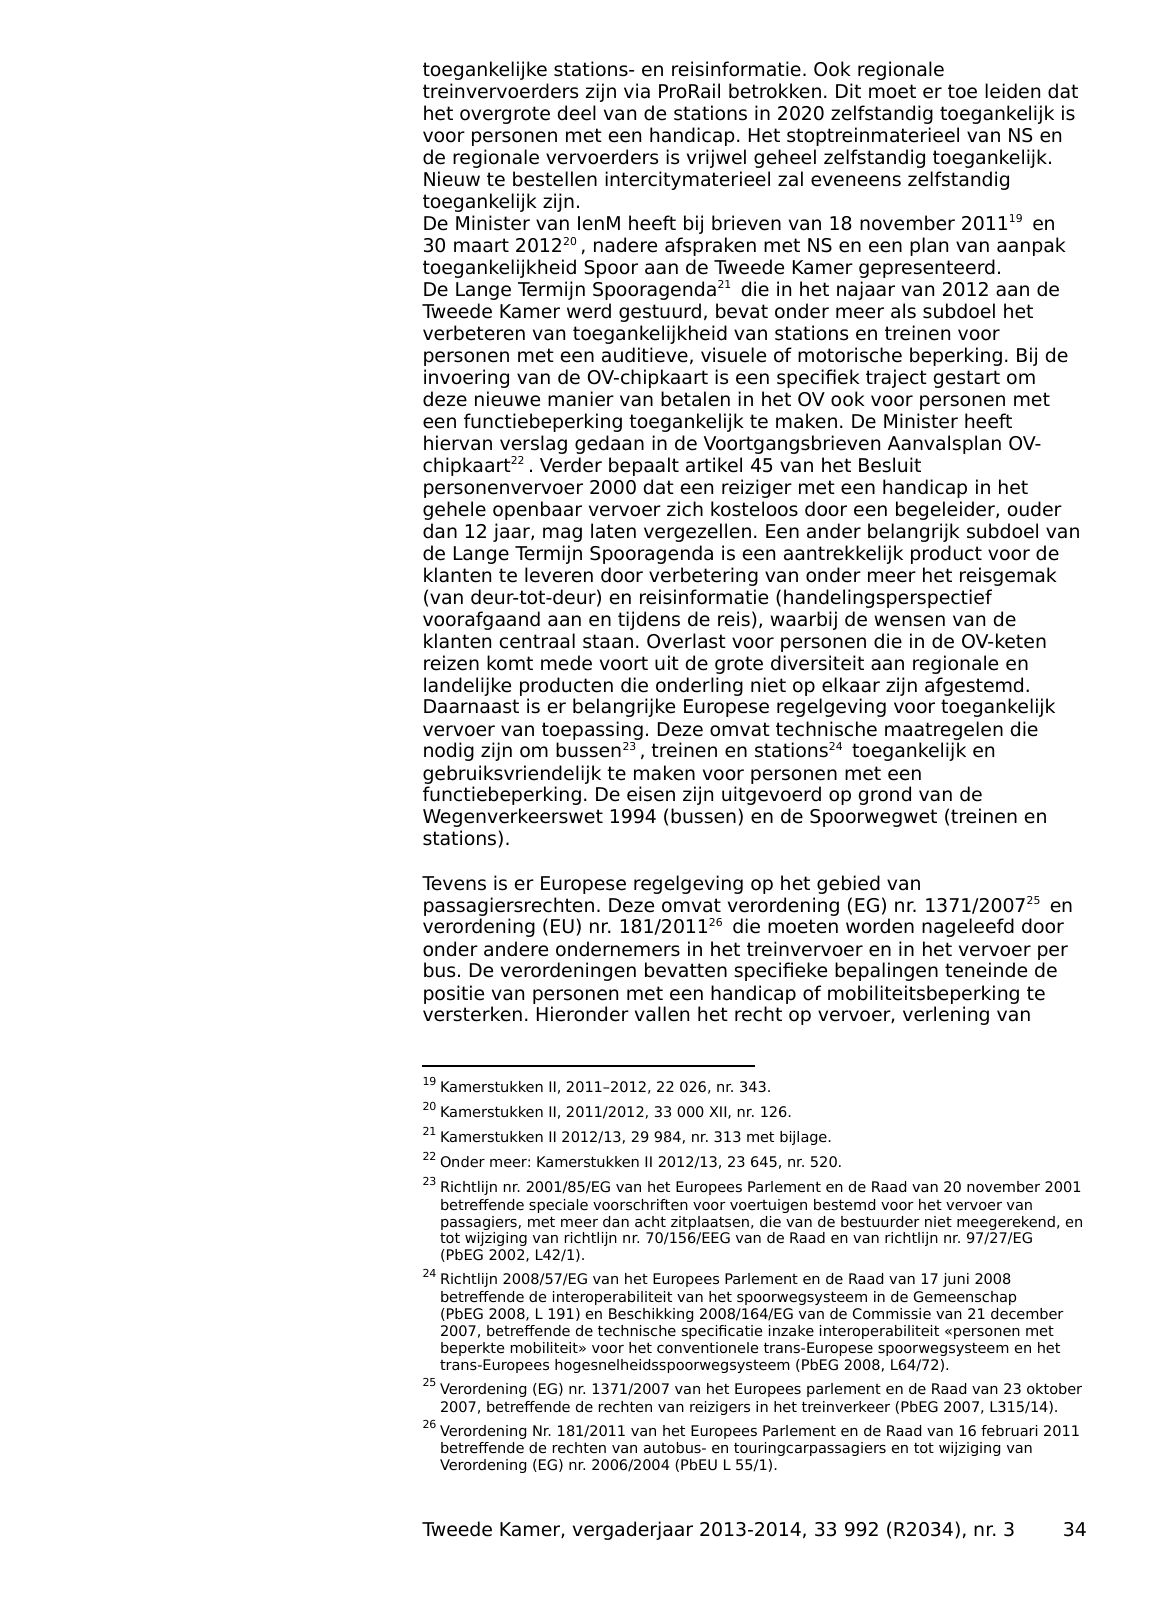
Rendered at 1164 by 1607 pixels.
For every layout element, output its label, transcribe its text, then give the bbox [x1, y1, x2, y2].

text Tevens is er Europese regelgeving op het gebied van passagiersrechten. Deze omvat verordening (EG) nr. 1371/2007 en verordening (EU) nr. 181/2011 die moeten worden nageleefd door onder andere ondernemers in het treinvervoer en in het vervoer per bus. De verordeningen bevatten specifieke bepalingen teneinde de positie van personen met een handicap of mobiliteitsbeperking te versterken. Hieronder vallen het recht op vervoer, verlening van [422, 872, 1087, 1026]
text Richtlijn 2008/57/EG van het Europees Parlement en de Raad van 17 juni 2008 betreffende de interoperabiliteit van het spoorwegsysteem in de Gemeenschap (PbEG 2008, L 191) en Beschikking 2008/164/EG van de Commissie van 21 december 2007, betreffende de technische specificatie inzake interoperabiliteit «personen met beperkte mobiliteit» voor het conventionele trans-Europese spoorwegsysteem en het trans-Europees hogesnelheidsspoorwegsysteem (PbEG 2008, L64/72). [422, 1267, 1087, 1374]
text Verordening Nr. 181/2011 van het Europees Parlement en de Raad van 16 februari 2011 betreffende de rechten van autobus- en touringcarpassagiers en tot wijziging van Verordening (EG) nr. 2006/2004 (PbEU L 55/1). [422, 1418, 1087, 1474]
text Richtlijn nr. 2001/85/EG van het Europees Parlement en de Raad van 20 november 2001 betreffende speciale voorschriften voor voertuigen bestemd voor het vervoer van passagiers, met meer dan acht zitplaatsen, die van de bestuurder niet meegerekend, en tot wijziging van richtlijn nr. 70/156/EEG van de Raad en van richtlijn nr. 97/27/EG (PbEG 2002, L42/1). [422, 1175, 1087, 1264]
text toegankelijke stations- en reisinformatie. Ook regionale treinvervoerders zijn via ProRail betrokken. Dit moet er toe leiden dat het overgrote deel van de stations in 2020 zelfstandig toegankelijk is voor personen met een handicap. Het stoptreinmaterieel van NS en de regionale vervoerders is vrijwel geheel zelfstandig toegankelijk. Nieuw te bestellen intercitymaterieel zal eveneens zelfstandig toegankelijk zijn. [422, 59, 1087, 213]
text Kamerstukken II 2012/13, 29 984, nr. 313 met bijlage. [422, 1125, 1087, 1147]
text De Minister van IenM heeft bij brieven van 18 november 2011 en 30 maart 2012, nadere afspraken met NS en een plan van aanpak toegankelijkheid Spoor aan de Tweede Kamer gepresenteerd. [422, 213, 1087, 279]
text Kamerstukken II, 2011/2012, 33 000 XII, nr. 126. [422, 1100, 1087, 1122]
text De Lange Termijn Spooragenda die in het najaar van 2012 aan de Tweede Kamer werd gestuurd, bevat onder meer als subdoel het verbeteren van toegankelijkheid van stations en treinen voor personen met een auditieve, visuele of motorische beperking. Bij de invoering van de OV-chipkaart is een specifiek traject gestart om deze nieuwe manier van betalen in het OV ook voor personen met een functiebeperking toegankelijk te maken. De Minister heeft hiervan verslag gedaan in de Voortgangsbrieven Aanvalsplan OV-chipkaart. Verder bepaalt artikel 45 van het Besluit personenvervoer 2000 dat een reiziger met een handicap in het gehele openbaar vervoer zich kosteloos door een begeleider, ouder dan 12 jaar, mag laten vergezellen. Een ander belangrijk subdoel van de Lange Termijn Spooragenda is een aantrekkelijk product voor de klanten te leveren door verbetering van onder meer het reisgemak (van deur-tot-deur) en reisinformatie (handelingsperspectief voorafgaand aan en tijdens de reis), waarbij de wensen van de klanten centraal staan. Overlast voor personen die in de OV-keten reizen komt mede voort uit de grote diversiteit aan regionale en landelijke producten die onderling niet op elkaar zijn afgestemd. [422, 279, 1087, 696]
text Verordening (EG) nr. 1371/2007 van het Europees parlement en de Raad van 23 oktober 2007, betreffende de rechten van reizigers in het treinverkeer (PbEG 2007, L315/14). [422, 1377, 1087, 1416]
text Daarnaast is er belangrijke Europese regelgeving voor toegankelijk vervoer van toepassing. Deze omvat technische maatregelen die nodig zijn om bussen, treinen en stations toegankelijk en gebruiksvriendelijk te maken voor personen met een functiebeperking. De eisen zijn uitgevoerd op grond van de Wegenverkeerswet 1994 (bussen) en de Spoorwegwet (treinen en stations). [422, 696, 1087, 850]
text Kamerstukken II, 2011–2012, 22 026, nr. 343. [422, 1075, 1087, 1097]
text Onder meer: Kamerstukken II 2012/13, 23 645, nr. 520. [422, 1150, 1087, 1172]
